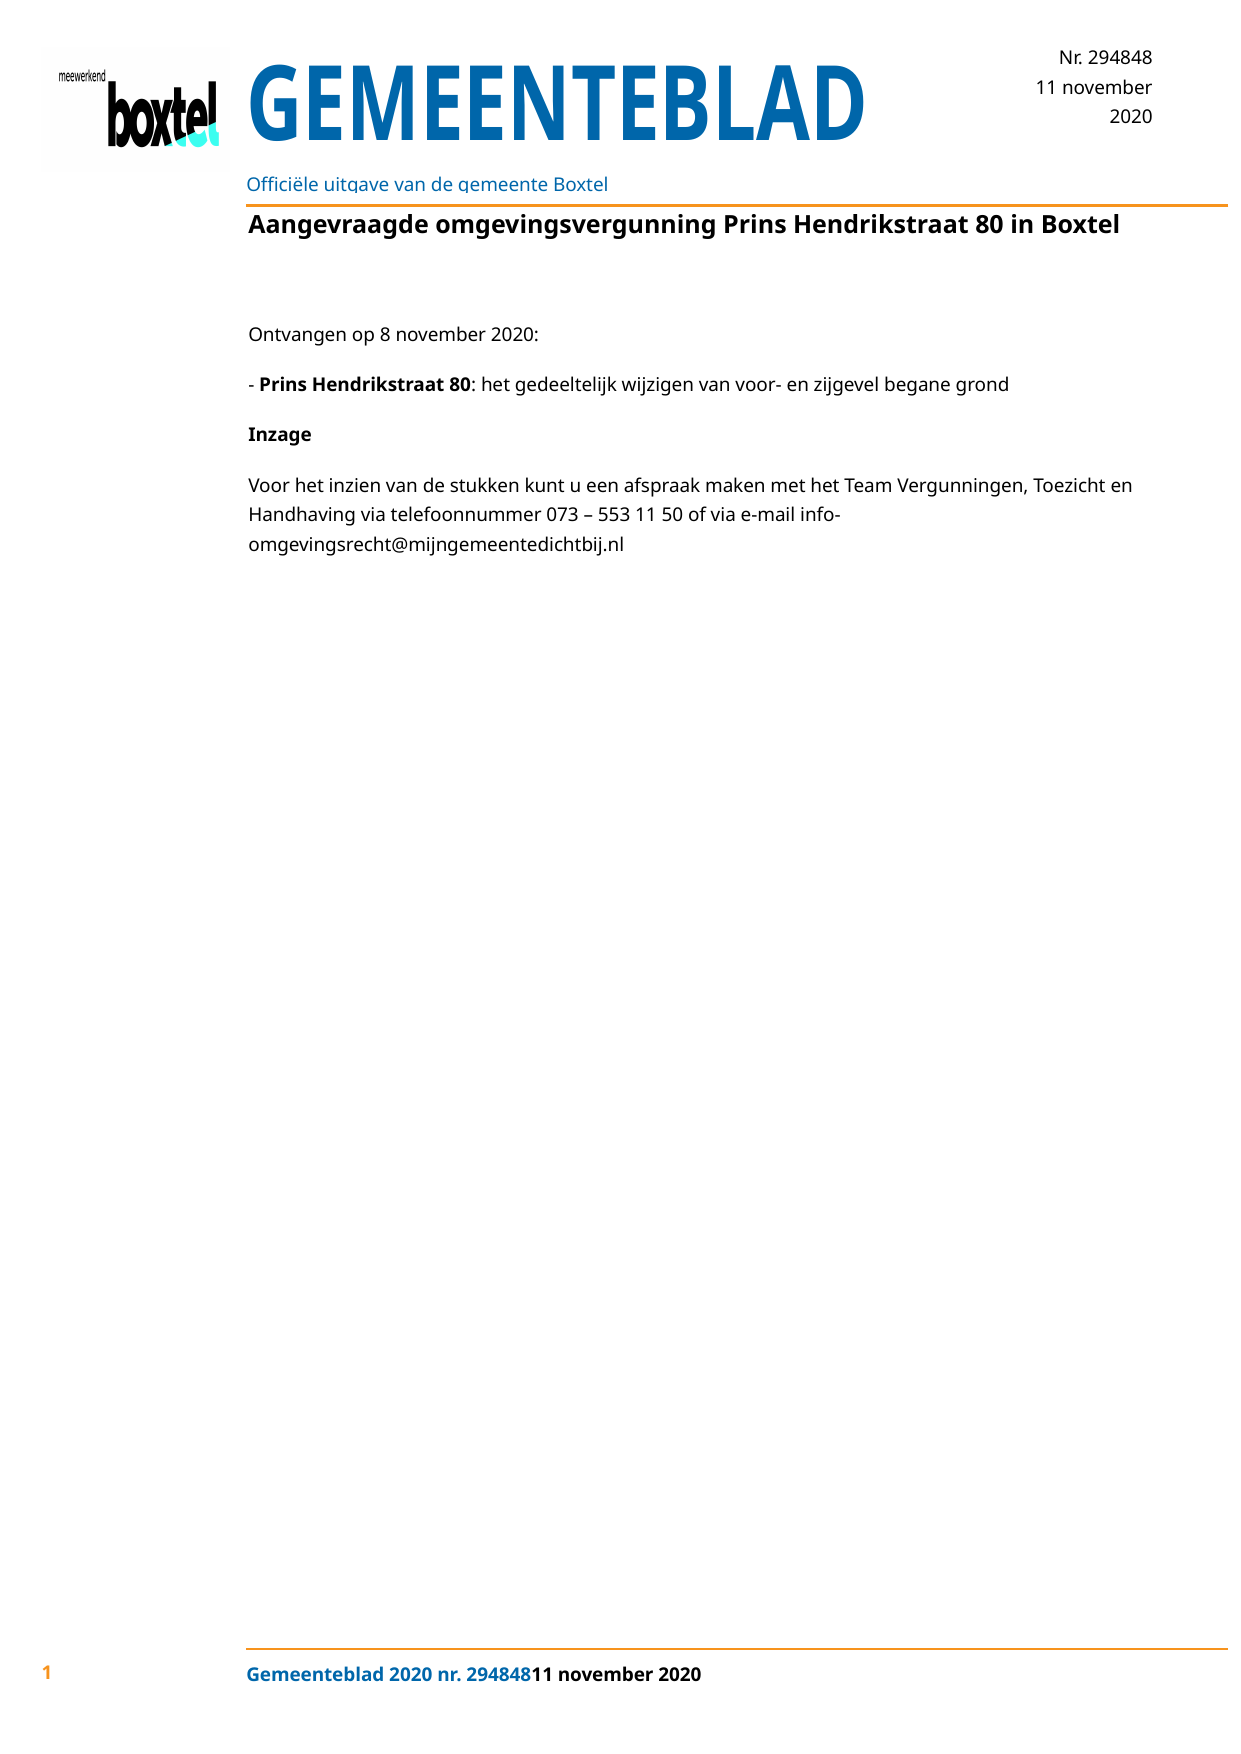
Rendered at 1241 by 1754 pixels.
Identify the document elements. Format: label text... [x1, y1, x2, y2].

text - Prins Hendrikstraat 80: het gedeeltelijk wijzigen van voor- en zijgevel begane grond [248, 371, 1152, 397]
text Voor het inzien van de stukken kunt u een afspraak maken met het Team Vergunningen, Toezicht en Handhaving via telefoonnummer 073 – 553 11 50 of via e-mail info-omgevingsrecht@mijngemeentedichtbij.nl [248, 472, 1152, 557]
text Ontvangen op 8 november 2020: [248, 321, 1152, 346]
text Inzage [248, 422, 1152, 447]
picture [41, 47, 231, 172]
text Aangevraagde omgevingsvergunning Prins Hendrikstraat 80 in Boxtel [248, 207, 1152, 241]
